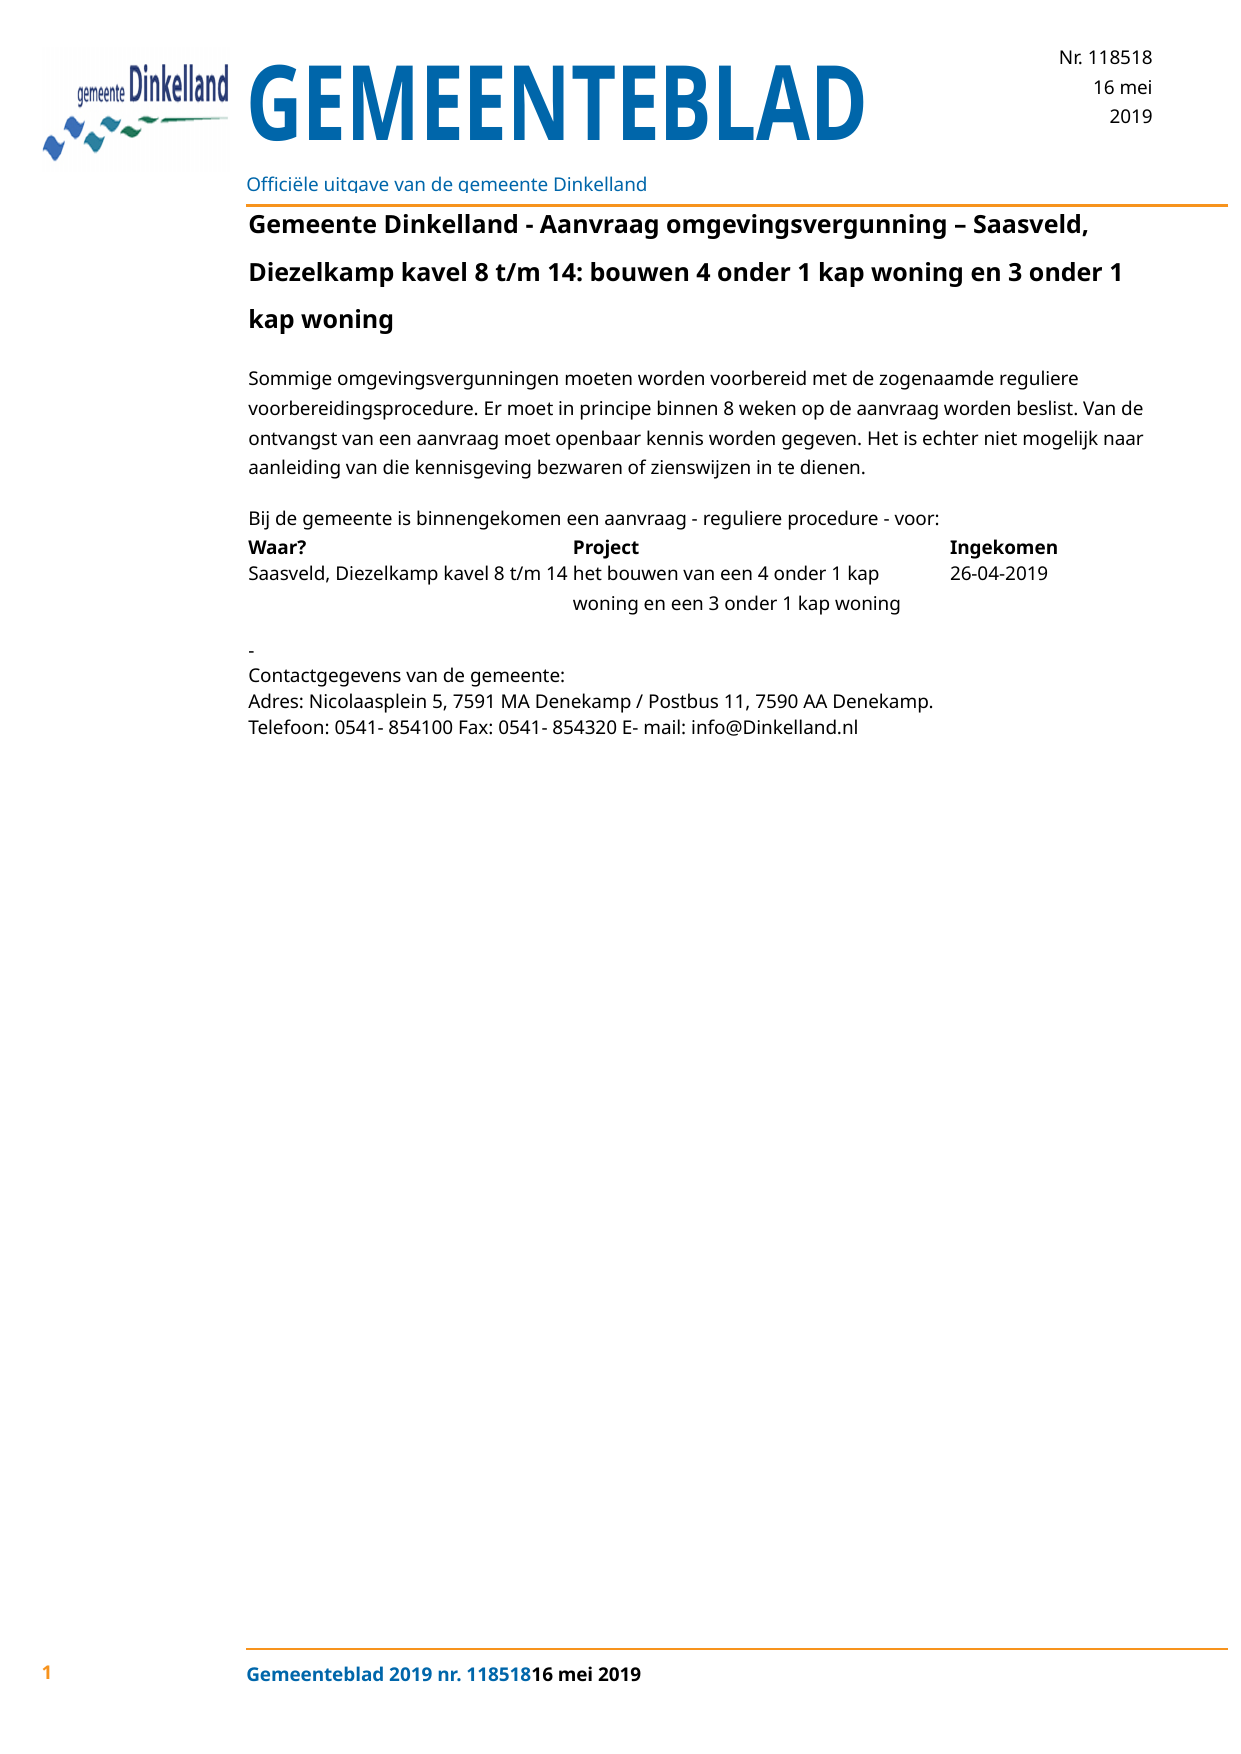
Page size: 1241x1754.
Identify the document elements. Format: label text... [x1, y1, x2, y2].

text Telefoon: 0541- 854100 Fax: 0541- 854320 E- mail: info@Dinkelland.nl [248, 714, 1152, 740]
table_cell 26-04-2019 [950, 560, 1152, 615]
picture [41, 47, 231, 172]
text - [248, 637, 1152, 663]
text Contactgegevens van de gemeente: [248, 663, 1152, 688]
text Adres: Nicolaasplein 5, 7591 MA Denekamp / Postbus 11, 7590 AA Denekamp. [248, 688, 1152, 714]
table_cell Saasveld, Diezelkamp kavel 8 t/m 14 [248, 560, 573, 615]
text Sommige omgevingsvergunningen moeten worden voorbereid met de zogenaamde reguliere voorbereidingsprocedure. Er moet in principe binnen 8 weken op de aanvraag worden beslist. Van de ontvangst van een aanvraag moet openbaar kennis worden gegeven. Het is echter niet mogelijk naar aanleiding van die kennisgeving bezwaren of zienswijzen in te dienen. [248, 366, 1152, 480]
text Bij de gemeente is binnengekomen een aanvraag - reguliere procedure - voor: [248, 505, 1152, 530]
table_header Ingekomen [950, 534, 1152, 560]
text Gemeente Dinkelland - Aanvraag omgevingsvergunning – Saasveld, Diezelkamp kavel 8 t/m 14: bouwen 4 onder 1 kap woning en 3 onder 1 kap woning [248, 207, 1152, 336]
table_header Project [573, 534, 950, 560]
table_header Waar? [248, 534, 573, 560]
table_cell het bouwen van een 4 onder 1 kap woning en een 3 onder 1 kap woning [573, 560, 950, 615]
